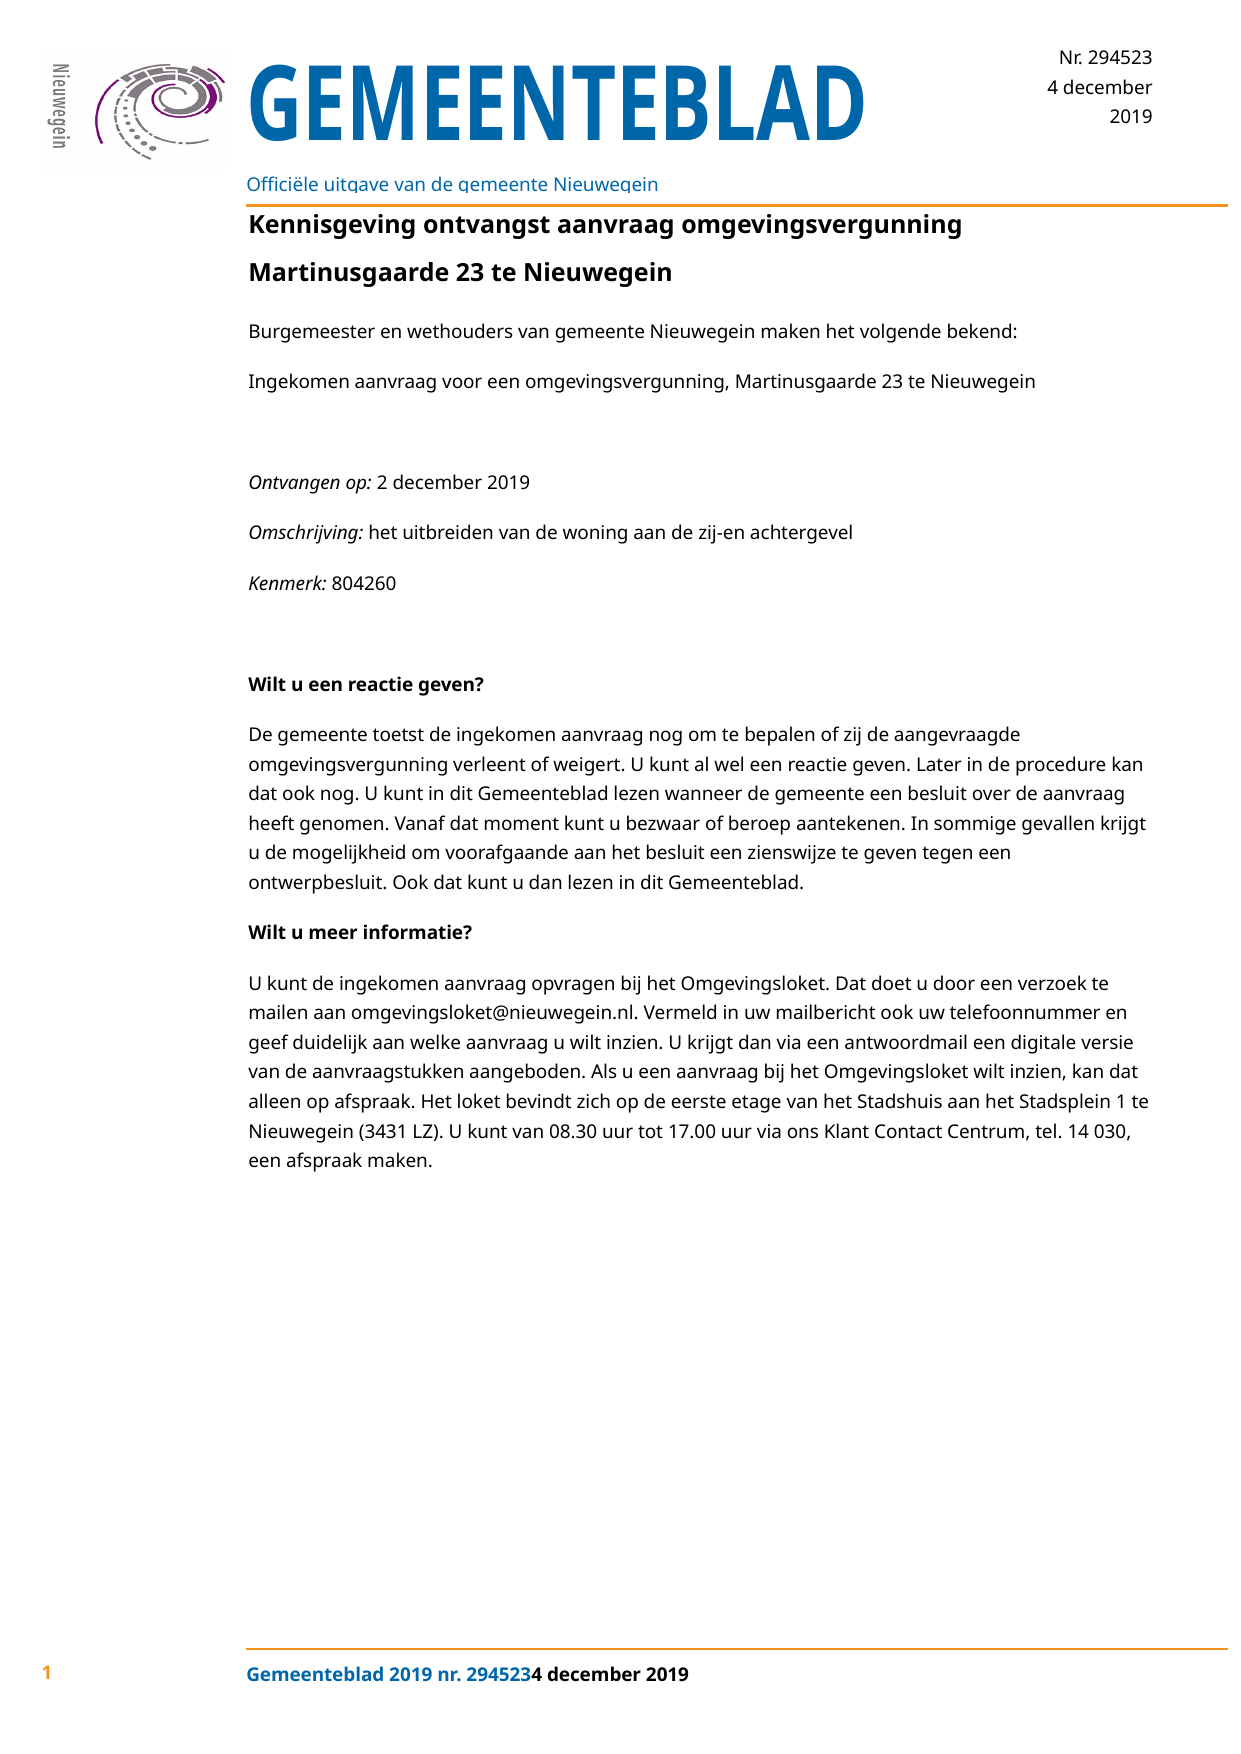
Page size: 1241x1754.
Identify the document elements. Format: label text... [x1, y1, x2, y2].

picture [41, 47, 231, 172]
text Kenmerk: 804260 [248, 570, 1152, 596]
text Ingekomen aanvraag voor een omgevingsvergunning, Martinusgaarde 23 te Nieuwegein [248, 368, 1152, 394]
text Wilt u een reactie geven? [248, 671, 1152, 697]
text Wilt u meer informatie? [248, 919, 1152, 945]
text U kunt de ingekomen aanvraag opvragen bij het Omgevingsloket. Dat doet u door een verzoek te mailen aan omgevingsloket@nieuwegein.nl. Vermeld in uw mailbericht ook uw telefoonnummer en geef duidelijk aan welke aanvraag u wilt inzien. U krijgt dan via een antwoordmail een digitale versie van de aanvraagstukken aangeboden. Als u een aanvraag bij het Omgevingsloket wilt inzien, kan dat alleen op afspraak. Het loket bevindt zich op de eerste etage van het Stadshuis aan het Stadsplein 1 te Nieuwegein (3431 LZ). U kunt van 08.30 uur tot 17.00 uur via ons Klant Contact Centrum, tel. 14 030, een afspraak maken. [248, 970, 1152, 1173]
text Kennisgeving ontvangst aanvraag omgevingsvergunning Martinusgaarde 23 te Nieuwegein [248, 207, 1152, 288]
text De gemeente toetst de ingekomen aanvraag nog om te bepalen of zij de aangevraagde omgevingsvergunning verleent of weigert. U kunt al wel een reactie geven. Later in de procedure kan dat ook nog. U kunt in dit Gemeenteblad lezen wanneer de gemeente een besluit over de aanvraag heeft genomen. Vanaf dat moment kunt u bezwaar of beroep aantekenen. In sommige gevallen krijgt u de mogelijkheid om voorafgaande aan het besluit een zienswijze te geven tegen een ontwerpbesluit. Ook dat kunt u dan lezen in dit Gemeenteblad. [248, 721, 1152, 895]
text Burgemeester en wethouders van gemeente Nieuwegein maken het volgende bekend: [248, 318, 1152, 344]
text Omschrijving: het uitbreiden van de woning aan de zij-en achtergevel [248, 519, 1152, 545]
text Ontvangen op: 2 december 2019 [248, 469, 1152, 495]
